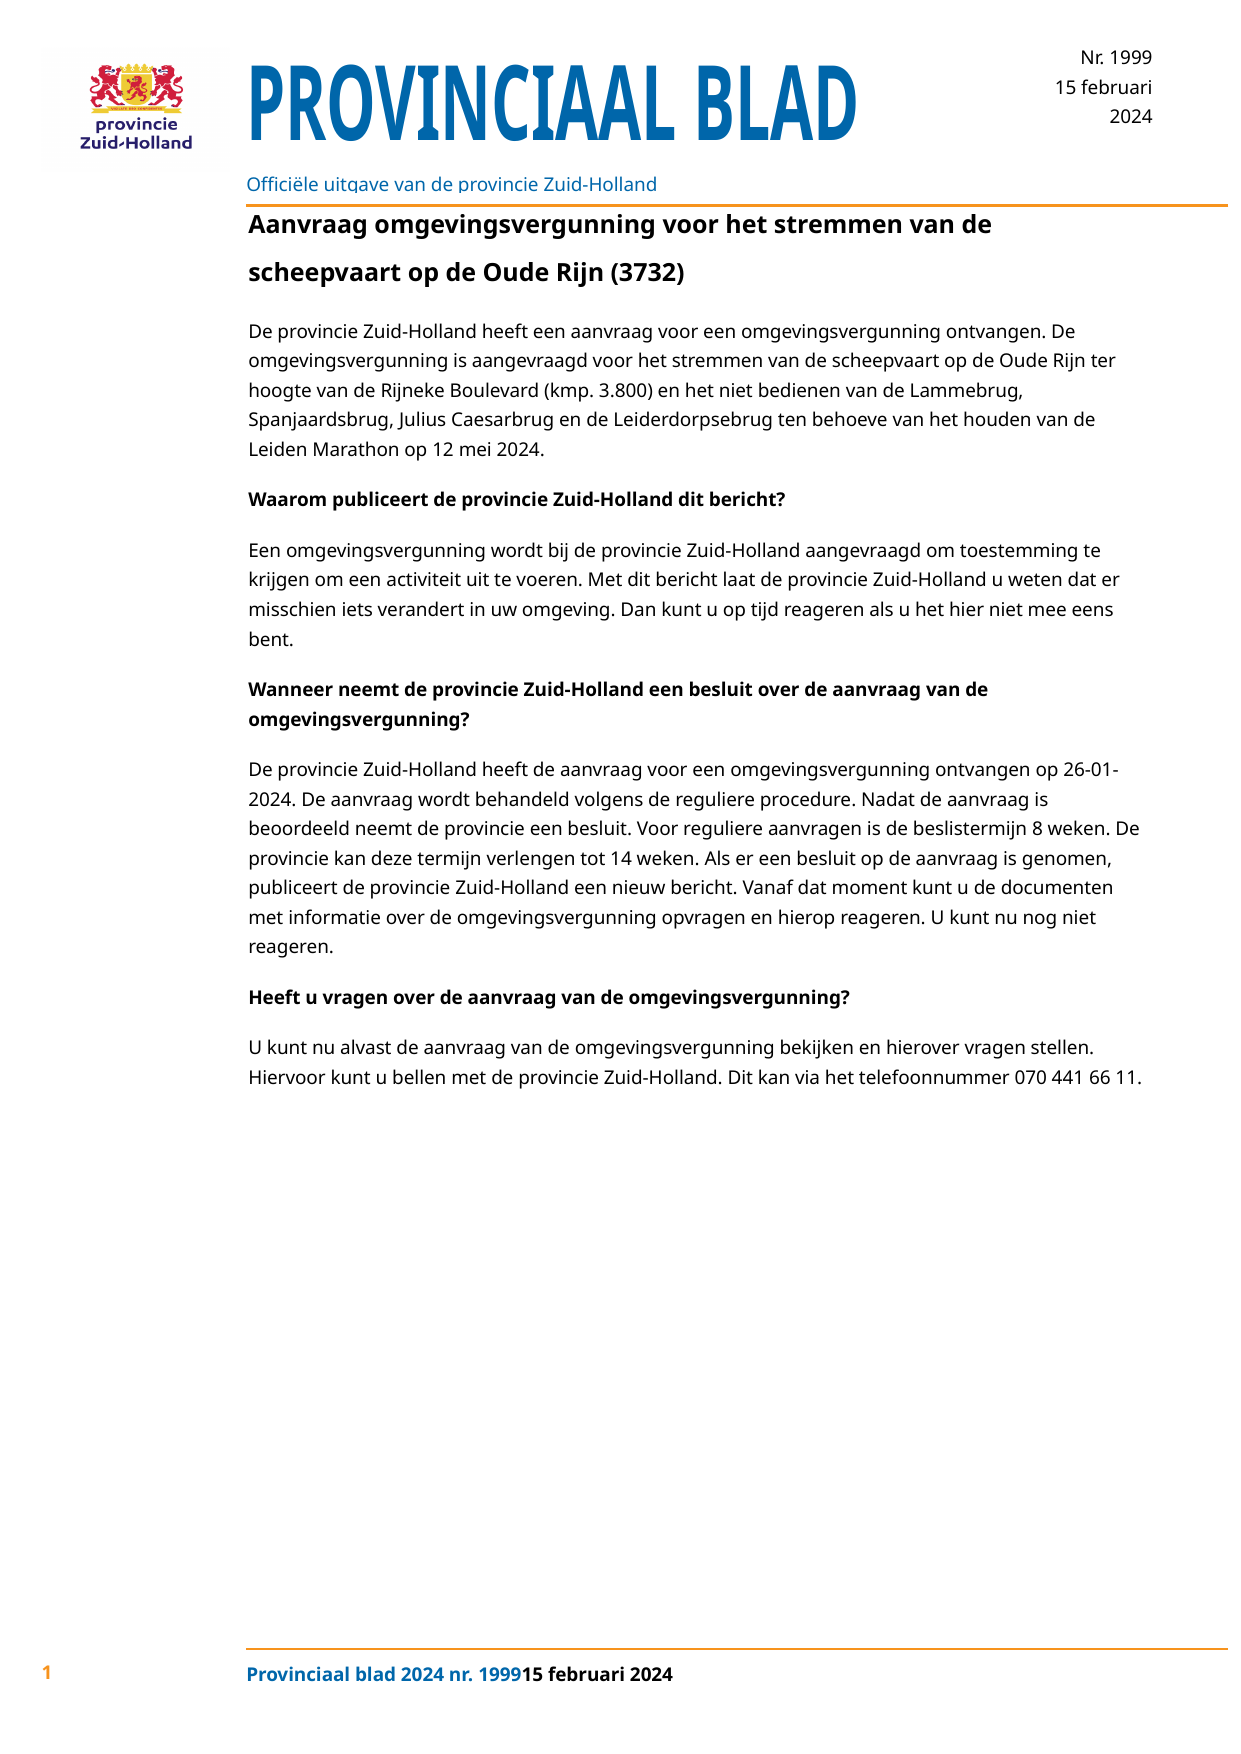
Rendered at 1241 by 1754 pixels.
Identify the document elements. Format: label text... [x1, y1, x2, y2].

text Wanneer neemt de provincie Zuid-Holland een besluit over de aanvraag van de omgevingsvergunning? [248, 676, 1152, 732]
text De provincie Zuid-Holland heeft de aanvraag voor een omgevingsvergunning ontvangen op 26-01-2024. De aanvraag wordt behandeld volgens de reguliere procedure. Nadat de aanvraag is beoordeeld neemt de provincie een besluit. Voor reguliere aanvragen is de beslistermijn 8 weken. De provincie kan deze termijn verlengen tot 14 weken. Als er een besluit op de aanvraag is genomen, publiceert de provincie Zuid-Holland een nieuw bericht. Vanaf dat moment kunt u de documenten met informatie over de omgevingsvergunning opvragen en hierop reageren. U kunt nu nog niet reageren. [248, 756, 1152, 959]
text U kunt nu alvast de aanvraag van de omgevingsvergunning bekijken en hierover vragen stellen. Hiervoor kunt u bellen met de provincie Zuid-Holland. Dit kan via het telefoonnummer 070 441 66 11. [248, 1034, 1152, 1090]
text Aanvraag omgevingsvergunning voor het stremmen van de scheepvaart op de Oude Rijn (3732) [248, 207, 1152, 288]
text Een omgevingsvergunning wordt bij de provincie Zuid-Holland aangevraagd om toestemming te krijgen om een activiteit uit te voeren. Met dit bericht laat de provincie Zuid-Holland u weten dat er misschien iets verandert in uw omgeving. Dan kunt u op tijd reageren als u het hier niet mee eens bent. [248, 537, 1152, 652]
text Waarom publiceert de provincie Zuid-Holland dit bericht? [248, 487, 1152, 512]
text Heeft u vragen over de aanvraag van de omgevingsvergunning? [248, 984, 1152, 1010]
text De provincie Zuid-Holland heeft een aanvraag voor een omgevingsvergunning ontvangen. De omgevingsvergunning is aangevraagd voor het stremmen van de scheepvaart op de Oude Rijn ter hoogte van de Rijneke Boulevard (kmp. 3.800) en het niet bedienen van de Lammebrug, Spanjaardsbrug, Julius Caesarbrug en de Leiderdorpsebrug ten behoeve van het houden van de Leiden Marathon op 12 mei 2024. [248, 318, 1152, 462]
picture [41, 47, 231, 172]
